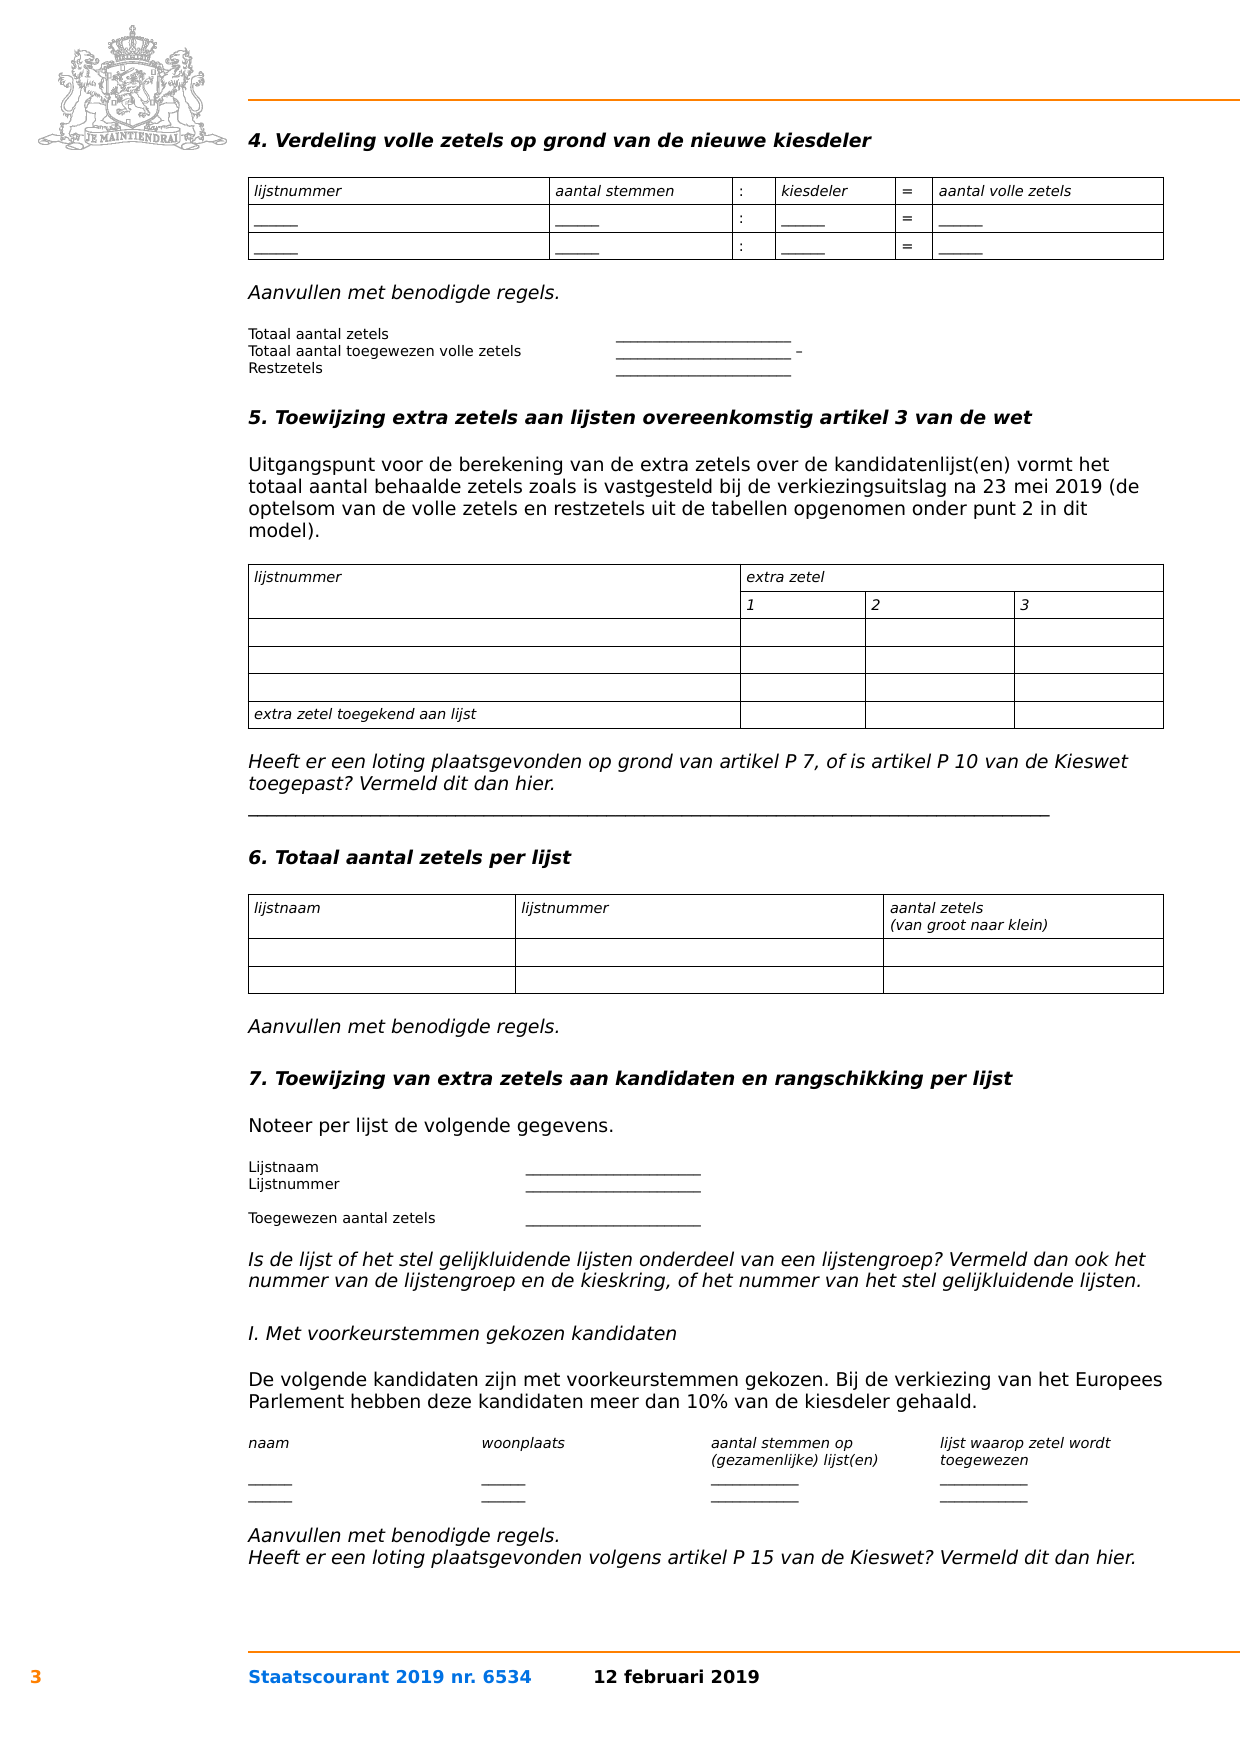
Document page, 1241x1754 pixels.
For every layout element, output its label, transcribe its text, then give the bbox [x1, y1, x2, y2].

table_cell ______ [249, 233, 549, 259]
subtitle I. Met voorkeurstemmen gekozen kandidaten [248, 1322, 1163, 1344]
table_header lijst waarop zetel wordt toegewezen [934, 1435, 1163, 1469]
table_header = [896, 178, 932, 204]
table_cell ____________ [705, 1469, 934, 1486]
table_cell ______ [550, 233, 732, 259]
table_cell ____________ [934, 1469, 1163, 1486]
table_cell ______ [933, 205, 1163, 232]
table_header naam [248, 1435, 476, 1469]
table_cell ______ [248, 1486, 476, 1503]
table_cell [741, 674, 865, 701]
table_header Lijstnaam [248, 1159, 519, 1176]
text Aanvullen met benodigde regels. [248, 282, 1163, 304]
table_cell [1015, 647, 1163, 673]
table_cell [249, 939, 515, 966]
table_header lijstnummer [516, 895, 883, 938]
table_cell ____________ [934, 1486, 1163, 1503]
subtitle 4. Verdeling volle zetels op grond van de nieuwe kiesdeler [248, 130, 1163, 152]
table_cell [249, 647, 740, 673]
table_cell [866, 674, 1014, 701]
table_cell = [896, 205, 932, 232]
table_header : [733, 178, 775, 204]
table_header aantal zetels (van groot naar klein) [884, 895, 1163, 938]
subtitle 7. Toewijzing van extra zetels aan kandidaten en rangschikking per lijst [248, 1068, 1163, 1090]
table_cell ______ [550, 205, 732, 232]
table_cell ______ [776, 205, 895, 232]
table_cell Toegewezen aantal zetels [248, 1210, 519, 1227]
table_cell [1015, 674, 1163, 701]
table_cell [866, 619, 1014, 646]
table_cell extra zetel toegekend aan lijst [249, 702, 740, 728]
text Is de lijst of het stel gelijkluidende lijsten onderdeel van een lijstengroep? Vermeld dan ook het nummer van de lijstengroep en de kieskring, of het nummer van het stel gelijkluidende lijsten. [248, 1248, 1163, 1292]
table_cell : [733, 233, 775, 259]
table_cell 1 [741, 592, 865, 618]
text Aanvullen met benodigde regels. [248, 1525, 1163, 1547]
table_cell Totaal aantal toegewezen volle zetels [248, 343, 610, 360]
table_header lijstnummer [249, 178, 549, 204]
table_cell [249, 674, 740, 701]
table_cell [884, 939, 1163, 966]
text Noteer per lijst de volgende gegevens. [248, 1115, 1163, 1137]
table_cell 3 [1015, 592, 1163, 618]
table_cell [520, 1193, 1163, 1209]
table_cell Lijstnummer [248, 1176, 519, 1193]
text Heeft er een loting plaatsgevonden volgens artikel P 15 van de Kieswet? Vermeld dit dan hier. [248, 1547, 1163, 1569]
table_cell ______ [248, 1469, 476, 1486]
table_cell ________________________ – [610, 343, 1163, 360]
table_cell [866, 702, 1014, 728]
text _____________________________________________________________________________________ [248, 795, 1163, 817]
table_cell [249, 967, 515, 993]
table_header lijstnummer [249, 565, 740, 618]
table_cell ____________ [705, 1486, 934, 1503]
text Aanvullen met benodigde regels. [248, 1016, 1163, 1038]
table_cell [884, 967, 1163, 993]
table_cell ______ [933, 233, 1163, 259]
table_cell [741, 647, 865, 673]
table_cell ________________________ [520, 1176, 1163, 1193]
table_header kiesdeler [776, 178, 895, 204]
table_header ________________________ [610, 326, 1163, 343]
text Heeft er een loting plaatsgevonden op grond van artikel P 7, of is artikel P 10 van de Kieswet toegepast? Vermeld dit dan hier. [248, 751, 1163, 795]
table_cell ______ [249, 205, 549, 232]
table_cell ________________________ [610, 360, 1163, 377]
table_header Totaal aantal zetels [248, 326, 610, 343]
subtitle 5. Toewijzing extra zetels aan lijsten overeenkomstig artikel 3 van de wet [248, 407, 1163, 429]
table_cell Restzetels [248, 360, 610, 377]
table_cell [516, 967, 883, 993]
table_cell 2 [866, 592, 1014, 618]
table_cell [1015, 702, 1163, 728]
table_header ________________________ [520, 1159, 1163, 1176]
table_cell [741, 702, 865, 728]
text Uitgangspunt voor de berekening van de extra zetels over de kandidatenlijst(en) vormt het totaal aantal behaalde zetels zoals is vastgesteld bij de verkiezingsuitslag na 23 mei 2019 (de optelsom van de volle zetels en restzetels uit de tabellen opgenomen onder punt 2 in dit model). [248, 454, 1163, 542]
table_cell ______ [776, 233, 895, 259]
table_cell [516, 939, 883, 966]
table_cell : [733, 205, 775, 232]
table_cell [1015, 619, 1163, 646]
table_cell [741, 619, 865, 646]
table_cell = [896, 233, 932, 259]
text De volgende kandidaten zijn met voorkeurstemmen gekozen. Bij de verkiezing van het Europees Parlement hebben deze kandidaten meer dan 10% van de kiesdeler gehaald. [248, 1369, 1163, 1413]
table_cell ______ [476, 1486, 705, 1503]
table_header aantal volle zetels [933, 178, 1163, 204]
table_cell [249, 619, 740, 646]
table_header woonplaats [476, 1435, 705, 1469]
subtitle 6. Totaal aantal zetels per lijst [248, 847, 1163, 869]
table_header lijstnaam [249, 895, 515, 938]
table_header aantal stemmen [550, 178, 732, 204]
table_cell ______ [476, 1469, 705, 1486]
picture [38, 25, 227, 150]
table_header aantal stemmen op (gezamenlijke) lijst(en) [705, 1435, 934, 1469]
table_cell [866, 647, 1014, 673]
table_cell [248, 1193, 519, 1209]
table_cell ________________________ [520, 1210, 1163, 1227]
table_header extra zetel [741, 565, 1163, 591]
